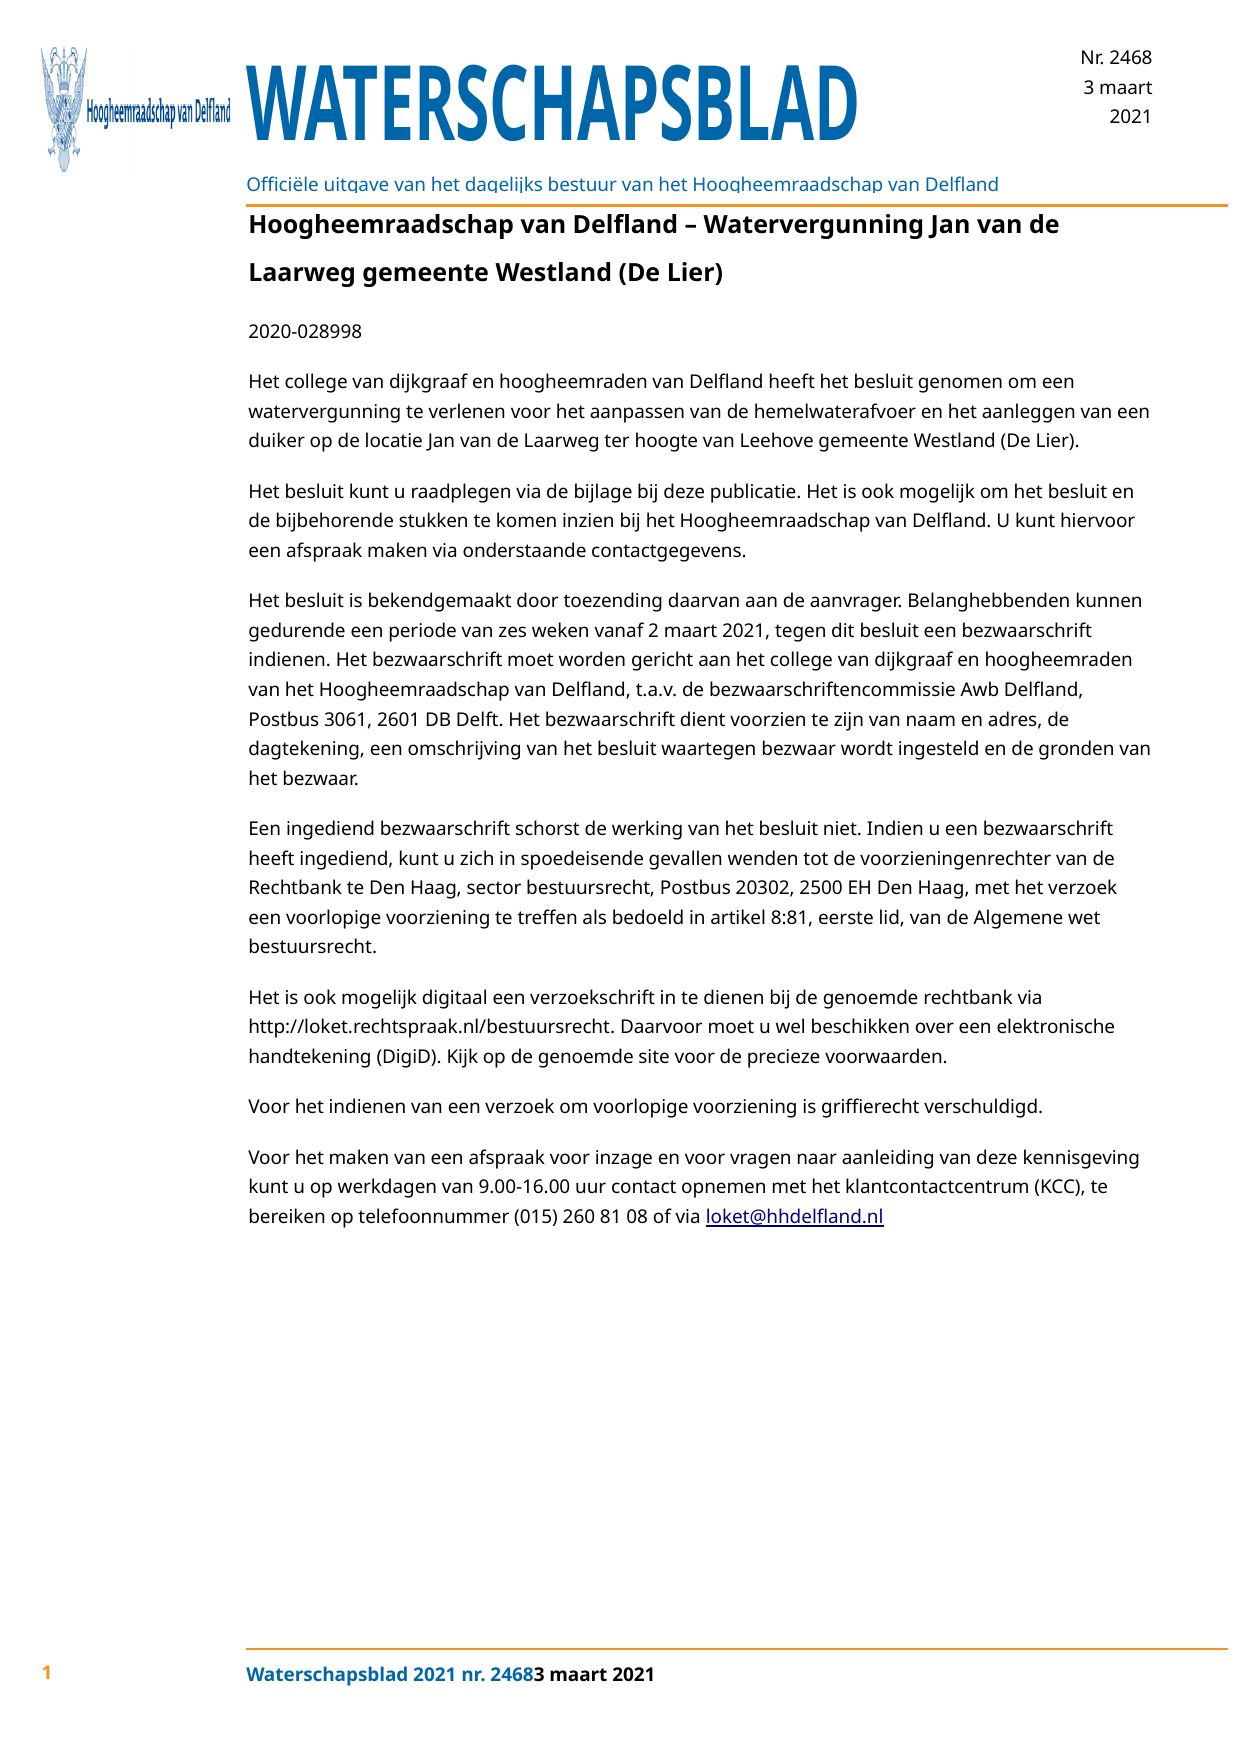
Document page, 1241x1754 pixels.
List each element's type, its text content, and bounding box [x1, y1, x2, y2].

text Het besluit is bekendgemaakt door toezending daarvan aan de aanvrager. Belanghebbenden kunnen gedurende een periode van zes weken vanaf 2 maart 2021, tegen dit besluit een bezwaarschrift indienen. Het bezwaarschrift moet worden gericht aan het college van dijkgraaf en hoogheemraden van het Hoogheemraadschap van Delfland, t.a.v. de bezwaarschriftencommissie Awb Delfland, Postbus 3061, 2601 DB Delft. Het bezwaarschrift dient voorzien te zijn van naam en adres, de dagtekening, een omschrijving van het besluit waartegen bezwaar wordt ingesteld en de gronden van het bezwaar. [248, 587, 1152, 791]
text Een ingediend bezwaarschrift schorst de werking van het besluit niet. Indien u een bezwaarschrift heeft ingediend, kunt u zich in spoedeisende gevallen wenden tot de voorzieningenrechter van de Rechtbank te Den Haag, sector bestuursrecht, Postbus 20302, 2500 EH Den Haag, met het verzoek een voorlopige voorziening te treffen als bedoeld in artikel 8:81, eerste lid, van de Algemene wet bestuursrecht. [248, 815, 1152, 959]
text Het besluit kunt u raadplegen via de bijlage bij deze publicatie. Het is ook mogelijk om het besluit en de bijbehorende stukken te komen inzien bij het Hoogheemraadschap van Delfland. U kunt hiervoor een afspraak maken via onderstaande contactgegevens. [248, 478, 1152, 563]
text Voor het maken van een afspraak voor inzage en voor vragen naar aanleiding van deze kennisgeving kunt u op werkdagen van 9.00-16.00 uur contact opnemen met het klantcontactcentrum (KCC), te bereiken op telefoonnummer (015) 260 81 08 of via loket@hhdelfland.nl [248, 1144, 1152, 1229]
text Voor het indienen van een verzoek om voorlopige voorziening is griffierecht verschuldigd. [248, 1094, 1152, 1119]
text Het is ook mogelijk digitaal een verzoekschrift in te dienen bij de genoemde rechtbank via http://loket.rechtspraak.nl/bestuursrecht. Daarvoor moet u wel beschikken over een elektronische handtekening (DigiD). Kijk op de genoemde site voor de precieze voorwaarden. [248, 984, 1152, 1069]
text 2020-028998 [248, 318, 1152, 344]
text Het college van dijkgraaf en hoogheemraden van Delfland heeft het besluit genomen om een watervergunning te verlenen voor het aanpassen van de hemelwaterafvoer en het aanleggen van een duiker op de locatie Jan van de Laarweg ter hoogte van Leehove gemeente Westland (De Lier). [248, 368, 1152, 453]
text Hoogheemraadschap van Delfland – Watervergunning Jan van de Laarweg gemeente Westland (De Lier) [248, 207, 1152, 288]
picture [41, 47, 231, 172]
